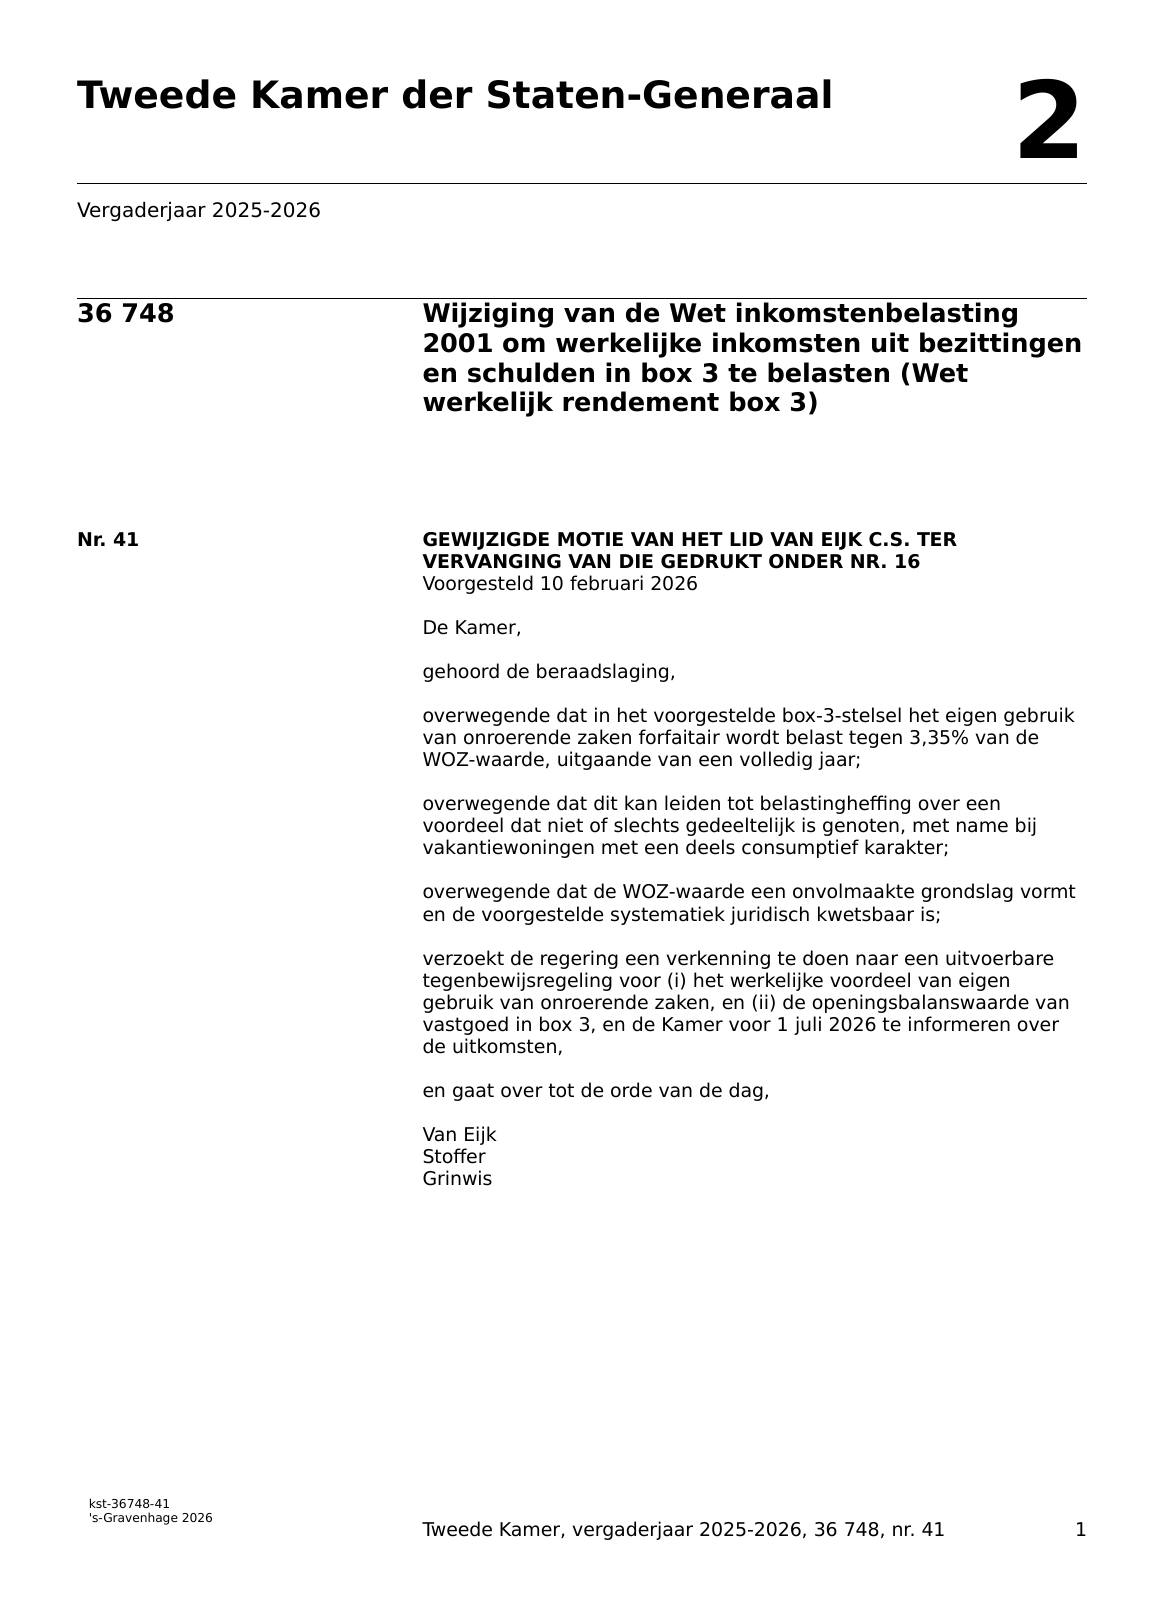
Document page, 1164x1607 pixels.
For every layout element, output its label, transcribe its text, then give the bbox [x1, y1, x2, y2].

table_cell Vergaderjaar 2025-2026 [77, 184, 1087, 298]
text kst-36748-41 [88, 1497, 323, 1511]
text verzoekt de regering een verkenning te doen naar een uitvoerbare tegenbewijsregeling voor (i) het werkelijke voordeel van eigen gebruik van onroerende zaken, en (ii) de openingsbalanswaarde van vastgoed in box 3, en de Kamer voor 1 juli 2026 te informeren over de uitkomsten, [422, 948, 1087, 1057]
text Voorgesteld 10 februari 2026 [422, 573, 1087, 595]
text 's-Gravenhage 2026 [88, 1511, 323, 1525]
text Grinwis [422, 1168, 1087, 1190]
text Stoffer [422, 1146, 1087, 1168]
text overwegende dat in het voorgestelde box-3-stelsel het eigen gebruik van onroerende zaken forfaitair wordt belast tegen 3,35% van de WOZ-waarde, uitgaande van een volledig jaar; [422, 705, 1087, 771]
text en gaat over tot de orde van de dag, [422, 1080, 1087, 1102]
table_header 2 [886, 59, 1087, 183]
table_header Tweede Kamer der Staten-Generaal [77, 59, 886, 183]
text De Kamer, [422, 617, 1087, 639]
text Van Eijk [422, 1124, 1087, 1146]
text overwegende dat dit kan leiden tot belastingheffing over een voordeel dat niet of slechts gedeeltelijk is genoten, met name bij vakantiewoningen met een deels consumptief karakter; [422, 793, 1087, 859]
subtitle Nr. 41 GEWIJZIGDE MOTIE VAN HET LID VAN EIJK C.S. TER VERVANGING VAN DIE GEDRUKT ONDER NR. 16 [77, 529, 1087, 573]
text overwegende dat de WOZ-waarde een onvolmaakte grondslag vormt en de voorgestelde systematiek juridisch kwetsbaar is; [422, 881, 1087, 925]
text gehoord de beraadslaging, [422, 661, 1087, 683]
subtitle 36 748 Wijziging van de Wet inkomstenbelasting 2001 om werkelijke inkomsten uit bezittingen en schulden in box 3 te belasten (Wet werkelijk rendement box 3) [77, 299, 1087, 418]
